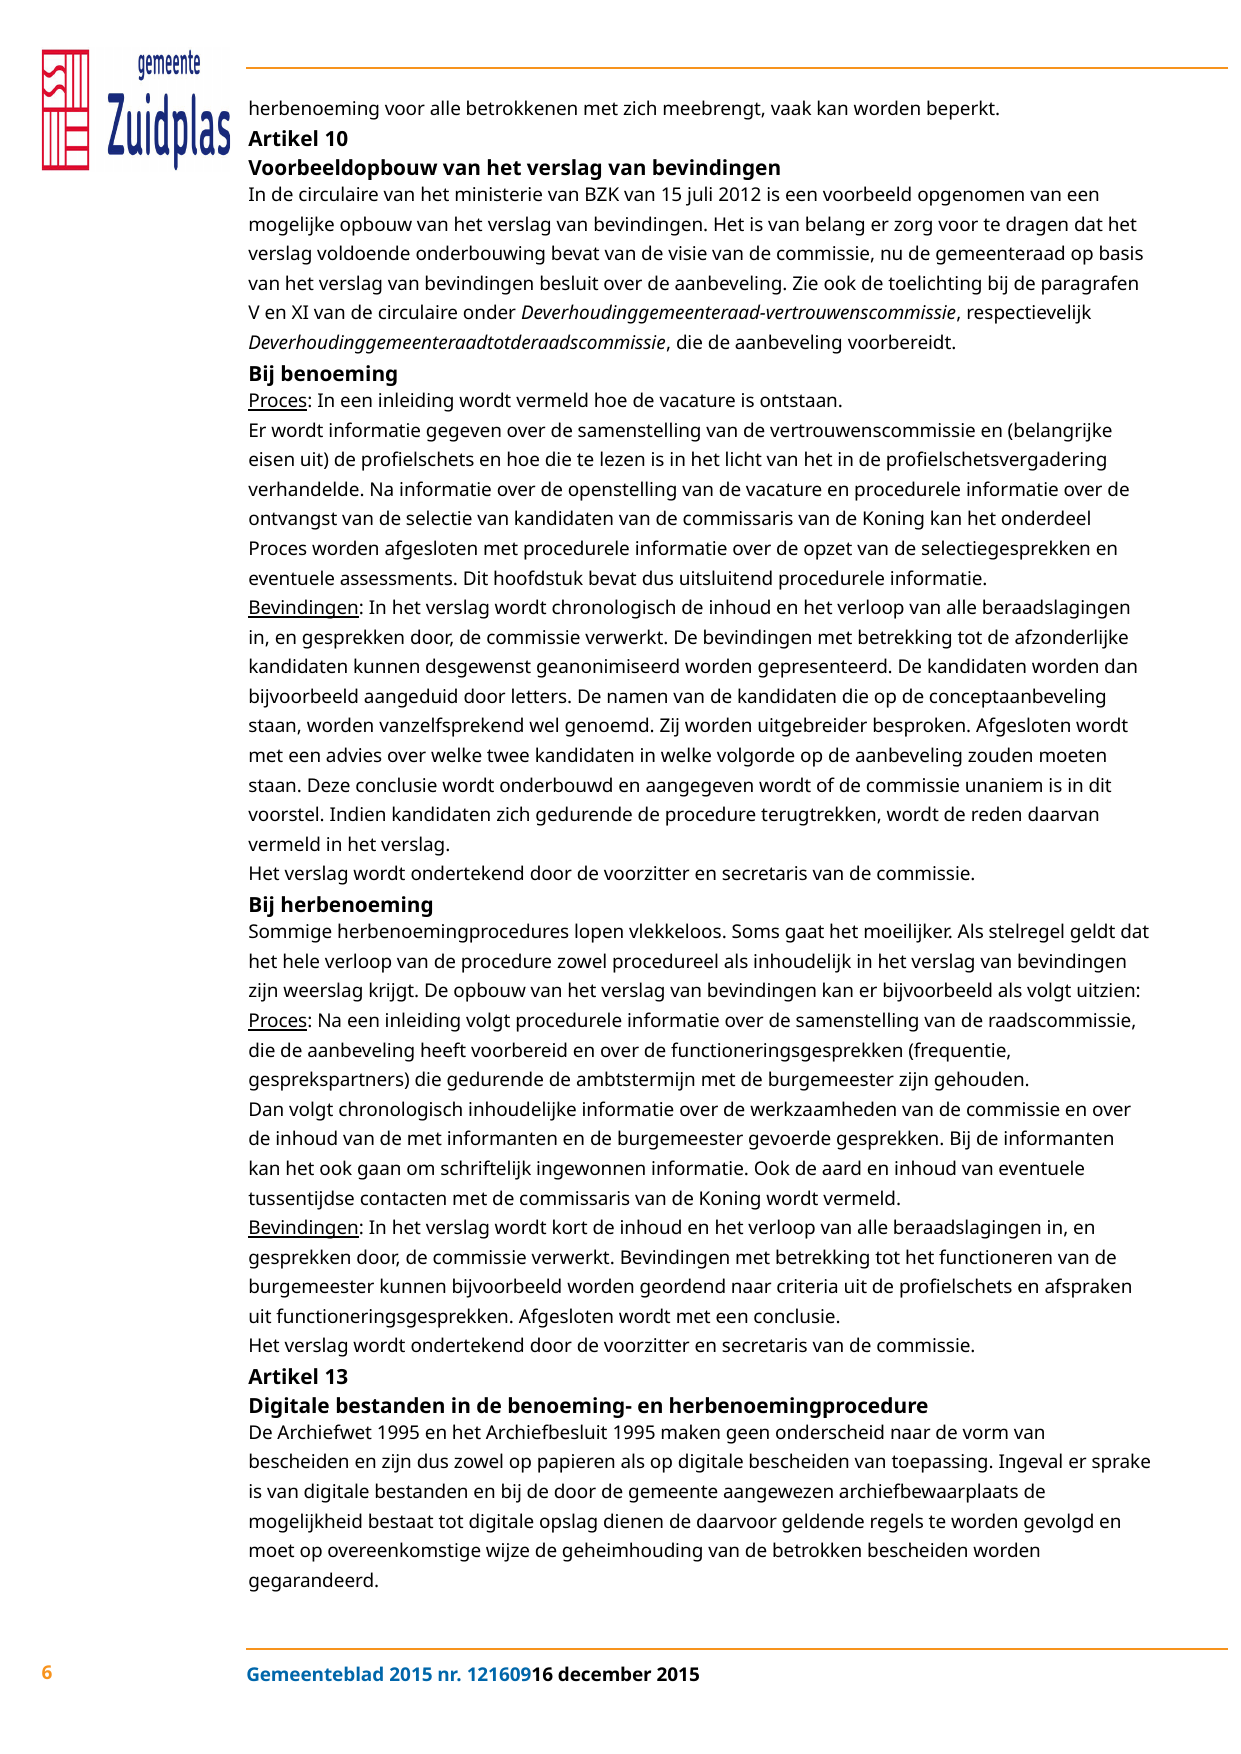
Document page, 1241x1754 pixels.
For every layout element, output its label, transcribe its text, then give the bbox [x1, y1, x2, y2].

text Digitale bestanden in de benoeming- en herbenoemingprocedure [248, 1391, 1152, 1419]
text In de circulaire van het ministerie van BZK van 15 juli 2012 is een voorbeeld opgenomen van een mogelijke opbouw van het verslag van bevindingen. Het is van belang er zorg voor te dragen dat het verslag voldoende onderbouwing bevat van de visie van de commissie, nu de gemeenteraad op basis van het verslag van bevindingen besluit over de aanbeveling. Zie ook de toelichting bij de paragrafen V en XI van de circulaire onder Deverhoudinggemeenteraad-vertrouwenscommissie, respectievelijk Deverhoudinggemeenteraadtotderaadscommissie, die de aanbeveling voorbereidt. [248, 181, 1152, 355]
text Bij benoeming [248, 359, 1152, 387]
picture [41, 47, 231, 172]
text Het verslag wordt ondertekend door de voorzitter en secretaris van de commissie. [248, 1333, 1152, 1358]
text Het verslag wordt ondertekend door de voorzitter en secretaris van de commissie. [248, 861, 1152, 886]
text Bevindingen: In het verslag wordt kort de inhoud en het verloop van alle beraadslagingen in, en gesprekken door, de commissie verwerkt. Bevindingen met betrekking tot het functioneren van de burgemeester kunnen bijvoorbeeld worden geordend naar criteria uit de profielschets en afspraken uit functioneringsgesprekken. Afgesloten wordt met een conclusie. [248, 1214, 1152, 1329]
text Sommige herbenoemingprocedures lopen vlekkeloos. Soms gaat het moeilijker. Als stelregel geldt dat het hele verloop van de procedure zowel procedureel als inhoudelijk in het verslag van bevindingen zijn weerslag krijgt. De opbouw van het verslag van bevindingen kan er bijvoorbeeld als volgt uitzien: [248, 918, 1152, 1003]
text Voorbeeldopbouw van het verslag van bevindingen [248, 153, 1152, 181]
text herbenoeming voor alle betrokkenen met zich meebrengt, vaak kan worden beperkt. [248, 95, 1152, 121]
text Dan volgt chronologisch inhoudelijke informatie over de werkzaamheden van de commissie en over de inhoud van de met informanten en de burgemeester gevoerde gesprekken. Bij de informanten kan het ook gaan om schriftelijk ingewonnen informatie. Ook de aard en inhoud van eventuele tussentijdse contacten met de commissaris van de Koning wordt vermeld. [248, 1096, 1152, 1211]
text Er wordt informatie gegeven over de samenstelling van de vertrouwenscommissie en (belangrijke eisen uit) de profielschets en hoe die te lezen is in het licht van het in de profielschetsvergadering verhandelde. Na informatie over de openstelling van de vacature en procedurele informatie over de ontvangst van de selectie van kandidaten van de commissaris van de Koning kan het onderdeel Proces worden afgesloten met procedurele informatie over de opzet van de selectiegesprekken en eventuele assessments. Dit hoofdstuk bevat dus uitsluitend procedurele informatie. [248, 417, 1152, 590]
text Proces: Na een inleiding volgt procedurele informatie over de samenstelling van de raadscommissie, die de aanbeveling heeft voorbereid en over de functioneringsgesprekken (frequentie, gesprekspartners) die gedurende de ambtstermijn met de burgemeester zijn gehouden. [248, 1007, 1152, 1092]
text De Archiefwet 1995 en het Archiefbesluit 1995 maken geen onderscheid naar de vorm van bescheiden en zijn dus zowel op papieren als op digitale bescheiden van toepassing. Ingeval er sprake is van digitale bestanden en bij de door de gemeente aangewezen archiefbewaarplaats de mogelijkheid bestaat tot digitale opslag dienen de daarvoor geldende regels te worden gevolgd en moet op overeenkomstige wijze de geheimhouding van de betrokken bescheiden worden gegarandeerd. [248, 1419, 1152, 1593]
text Artikel 10 [248, 124, 1152, 153]
text Bevindingen: In het verslag wordt chronologisch de inhoud en het verloop van alle beraadslagingen in, en gesprekken door, de commissie verwerkt. De bevindingen met betrekking tot de afzonderlijke kandidaten kunnen desgewenst geanonimiseerd worden gepresenteerd. De kandidaten worden dan bijvoorbeeld aangeduid door letters. De namen van de kandidaten die op de conceptaanbeveling staan, worden vanzelfsprekend wel genoemd. Zij worden uitgebreider besproken. Afgesloten wordt met een advies over welke twee kandidaten in welke volgorde op de aanbeveling zouden moeten staan. Deze conclusie wordt onderbouwd en aangegeven wordt of de commissie unaniem is in dit voorstel. Indien kandidaten zich gedurende de procedure terugtrekken, wordt de reden daarvan vermeld in het verslag. [248, 594, 1152, 857]
text Artikel 13 [248, 1362, 1152, 1391]
text Proces: In een inleiding wordt vermeld hoe de vacature is ontstaan. [248, 387, 1152, 413]
text Bij herbenoeming [248, 890, 1152, 918]
